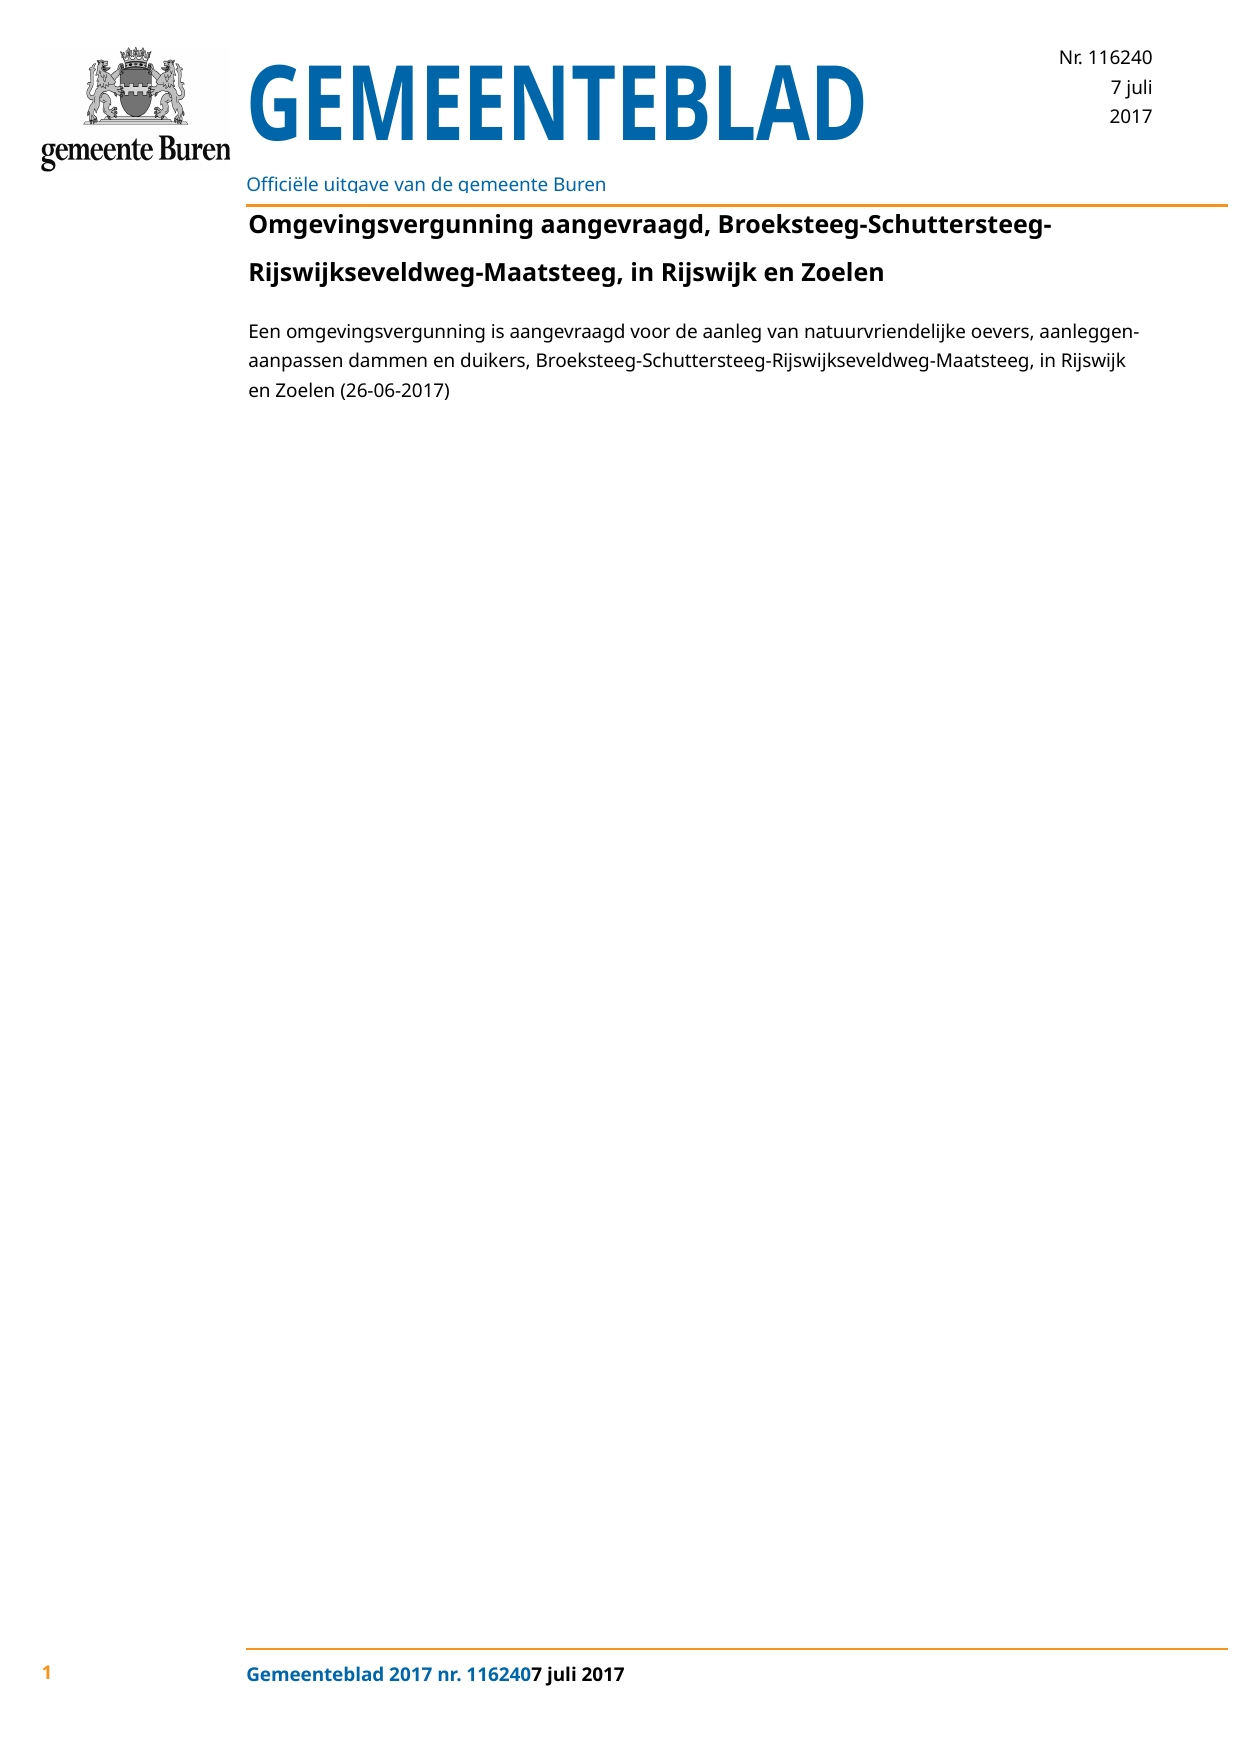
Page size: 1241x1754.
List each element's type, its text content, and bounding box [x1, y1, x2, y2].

text Een omgevingsvergunning is aangevraagd voor de aanleg van natuurvriendelijke oevers, aanleggen-aanpassen dammen en duikers, Broeksteeg-Schuttersteeg-Rijswijkseveldweg-Maatsteeg, in Rijswijk en Zoelen (26-06-2017) [248, 318, 1152, 403]
text Omgevingsvergunning aangevraagd, Broeksteeg-Schuttersteeg-Rijswijkseveldweg-Maatsteeg, in Rijswijk en Zoelen [248, 207, 1152, 288]
picture [41, 47, 231, 172]
